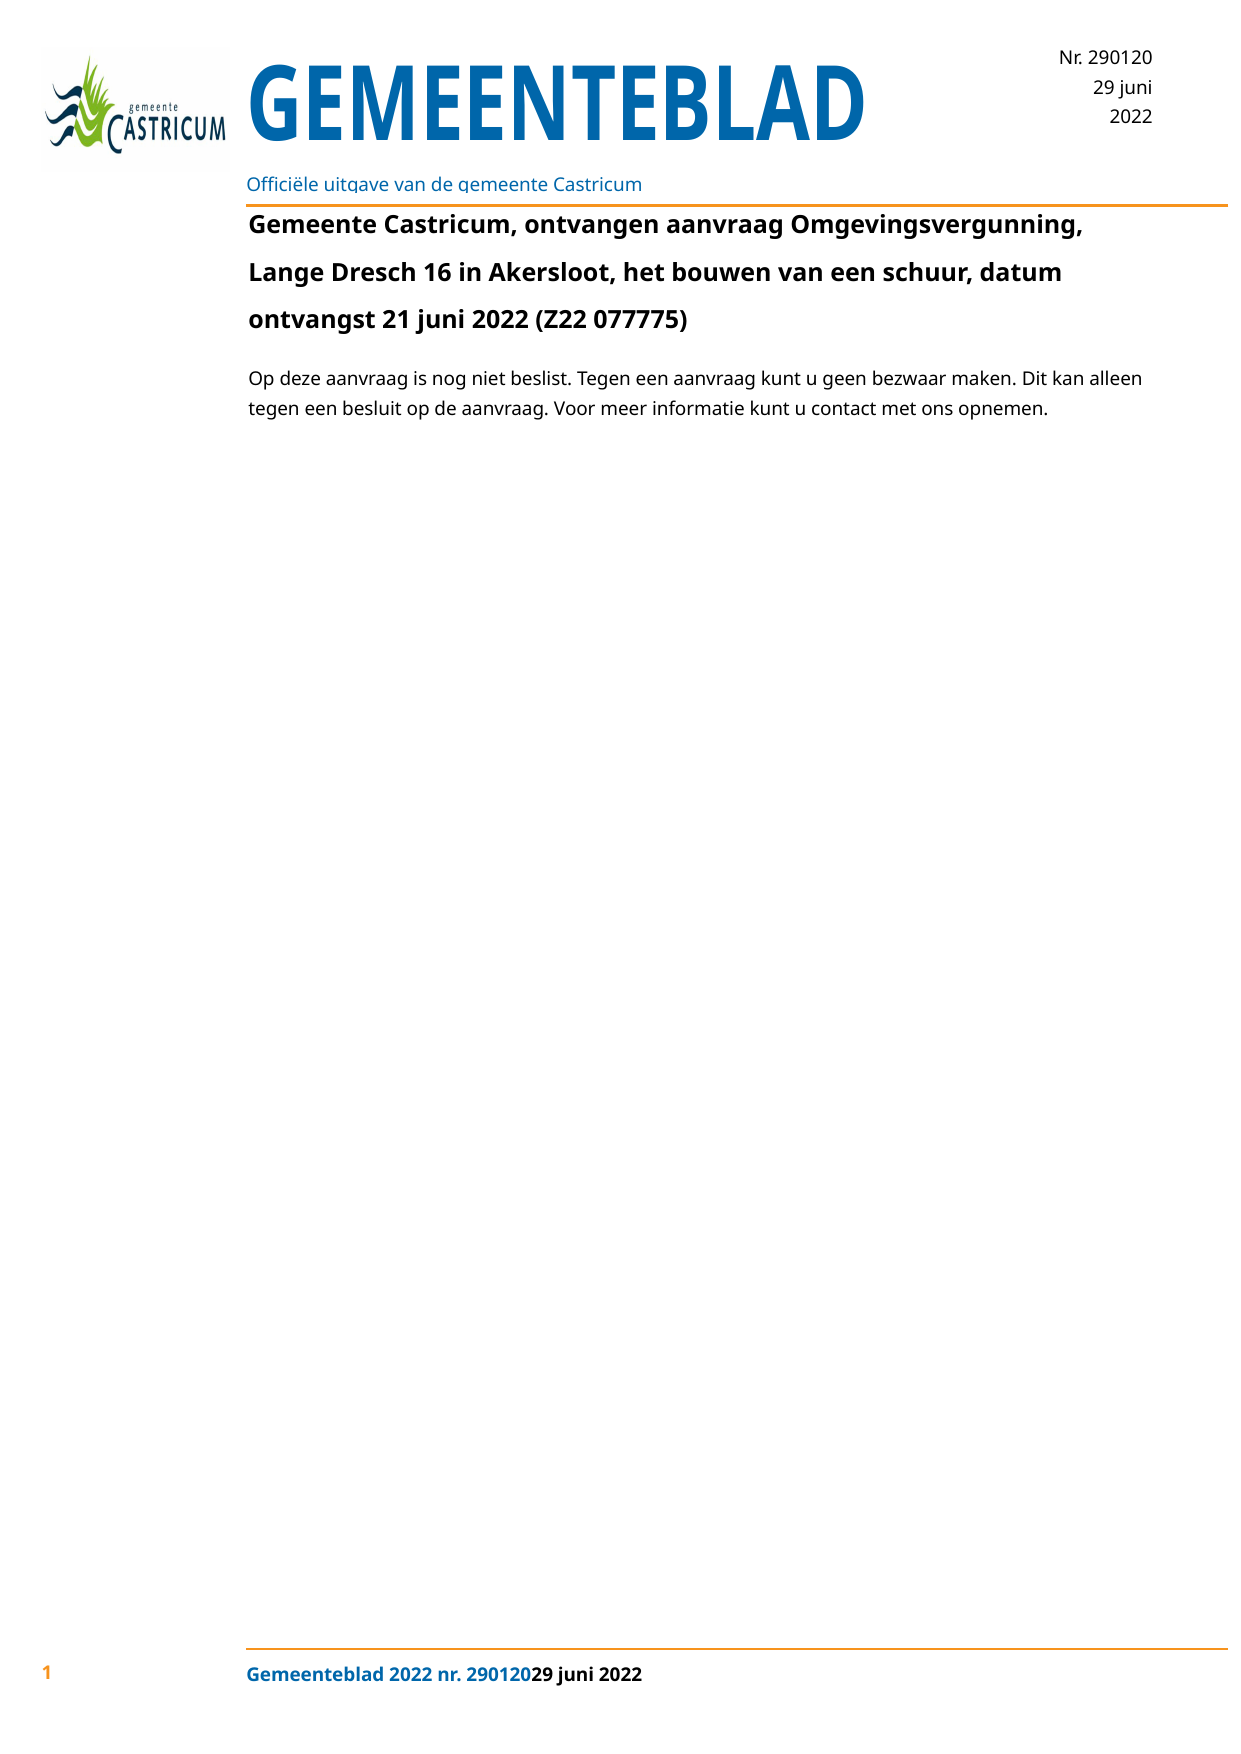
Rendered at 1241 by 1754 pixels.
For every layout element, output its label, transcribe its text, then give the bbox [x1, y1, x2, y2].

picture [41, 47, 231, 172]
text Op deze aanvraag is nog niet beslist. Tegen een aanvraag kunt u geen bezwaar maken. Dit kan alleen tegen een besluit op de aanvraag. Voor meer informatie kunt u contact met ons opnemen. [248, 366, 1152, 421]
text Gemeente Castricum, ontvangen aanvraag Omgevingsvergunning, Lange Dresch 16 in Akersloot, het bouwen van een schuur, datum ontvangst 21 juni 2022 (Z22 077775) [248, 207, 1152, 336]
